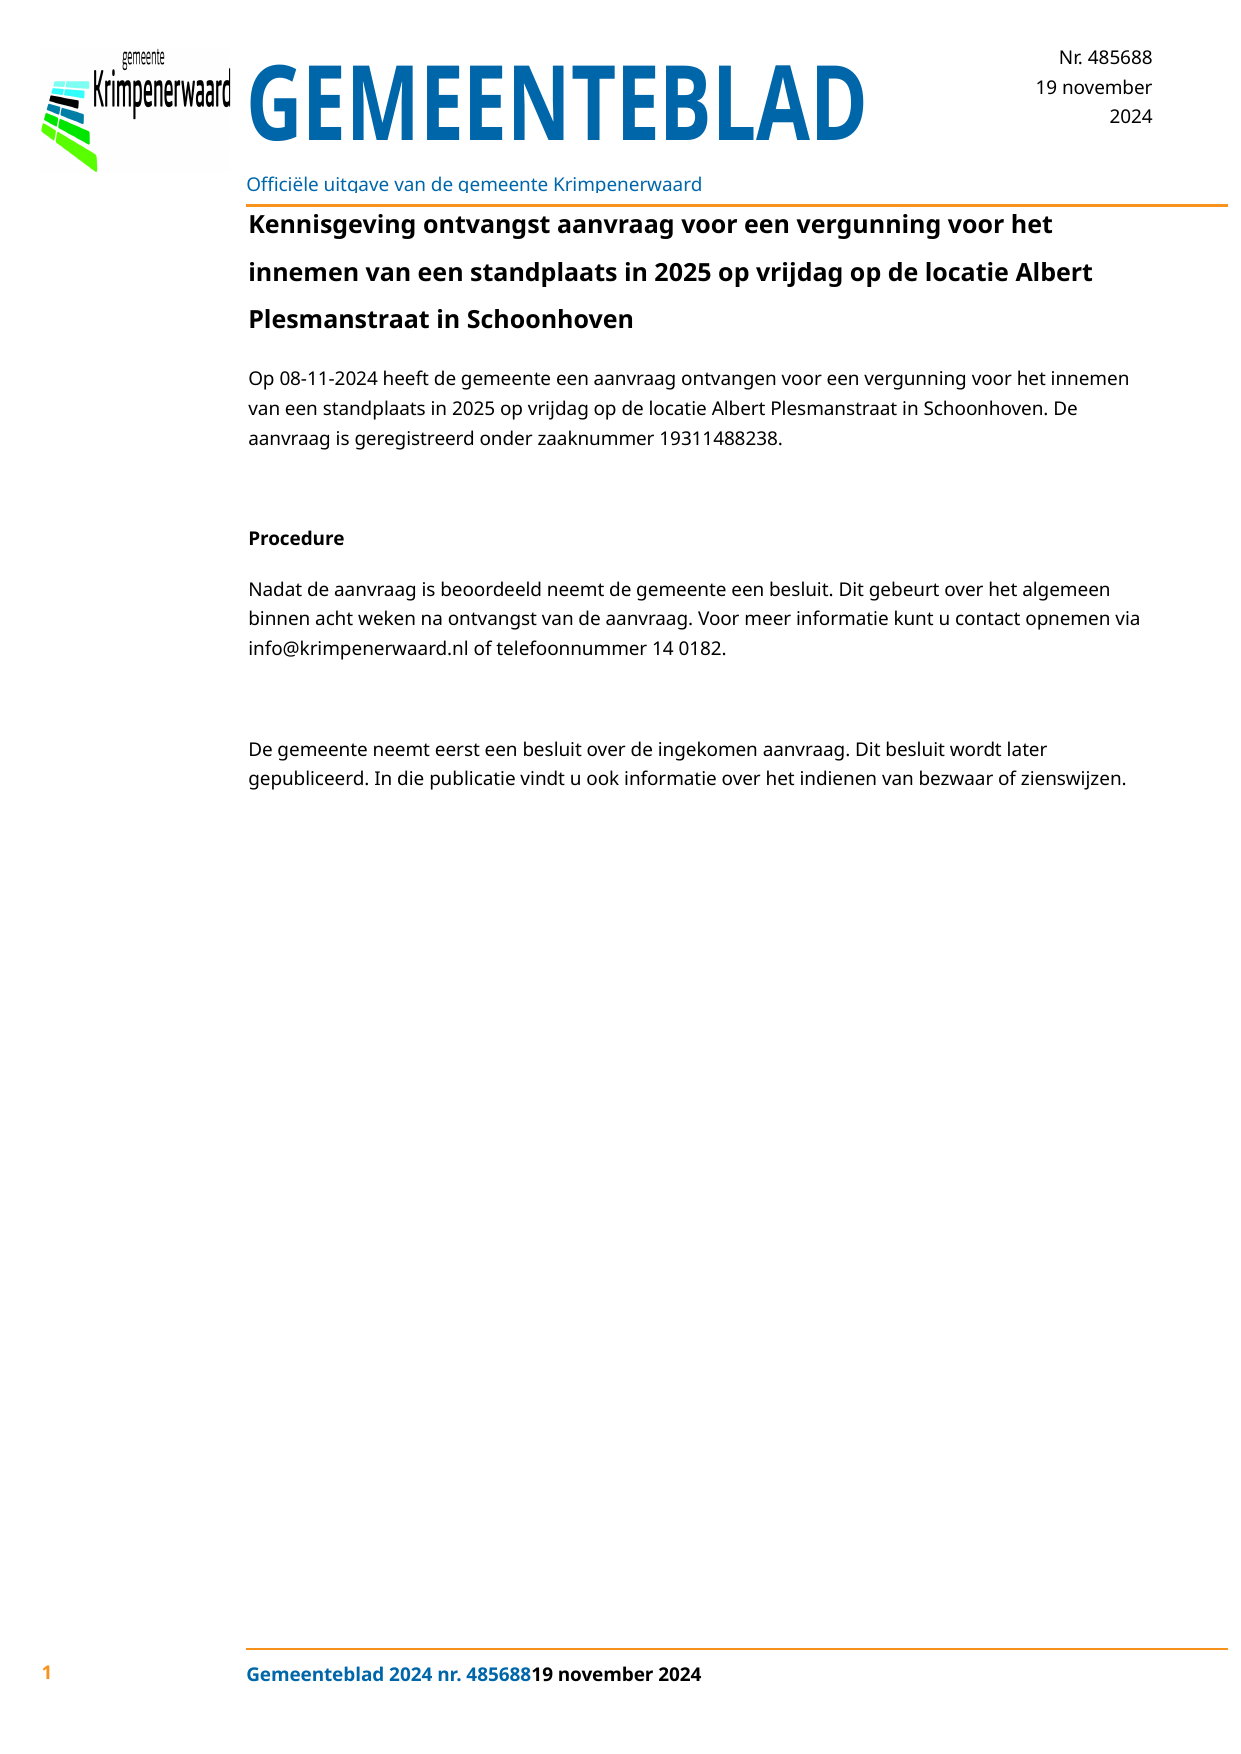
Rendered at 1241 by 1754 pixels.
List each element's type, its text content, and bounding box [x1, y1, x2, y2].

picture [41, 47, 231, 172]
text De gemeente neemt eerst een besluit over de ingekomen aanvraag. Dit besluit wordt later gepubliceerd. In die publicatie vindt u ook informatie over het indienen van bezwaar of zienswijzen. [248, 736, 1152, 791]
text Nadat de aanvraag is beoordeeld neemt de gemeente een besluit. Dit gebeurt over het algemeen binnen acht weken na ontvangst van de aanvraag. Voor meer informatie kunt u contact opnemen via info@krimpenerwaard.nl of telefoonnummer 14 0182. [248, 576, 1152, 661]
text Kennisgeving ontvangst aanvraag voor een vergunning voor het innemen van een standplaats in 2025 op vrijdag op de locatie Albert Plesmanstraat in Schoonhoven [248, 207, 1152, 336]
text Op 08-11-2024 heeft de gemeente een aanvraag ontvangen voor een vergunning voor het innemen van een standplaats in 2025 op vrijdag op de locatie Albert Plesmanstraat in Schoonhoven. De aanvraag is geregistreerd onder zaaknummer 19311488238. [248, 366, 1152, 450]
text Procedure [248, 526, 1152, 551]
